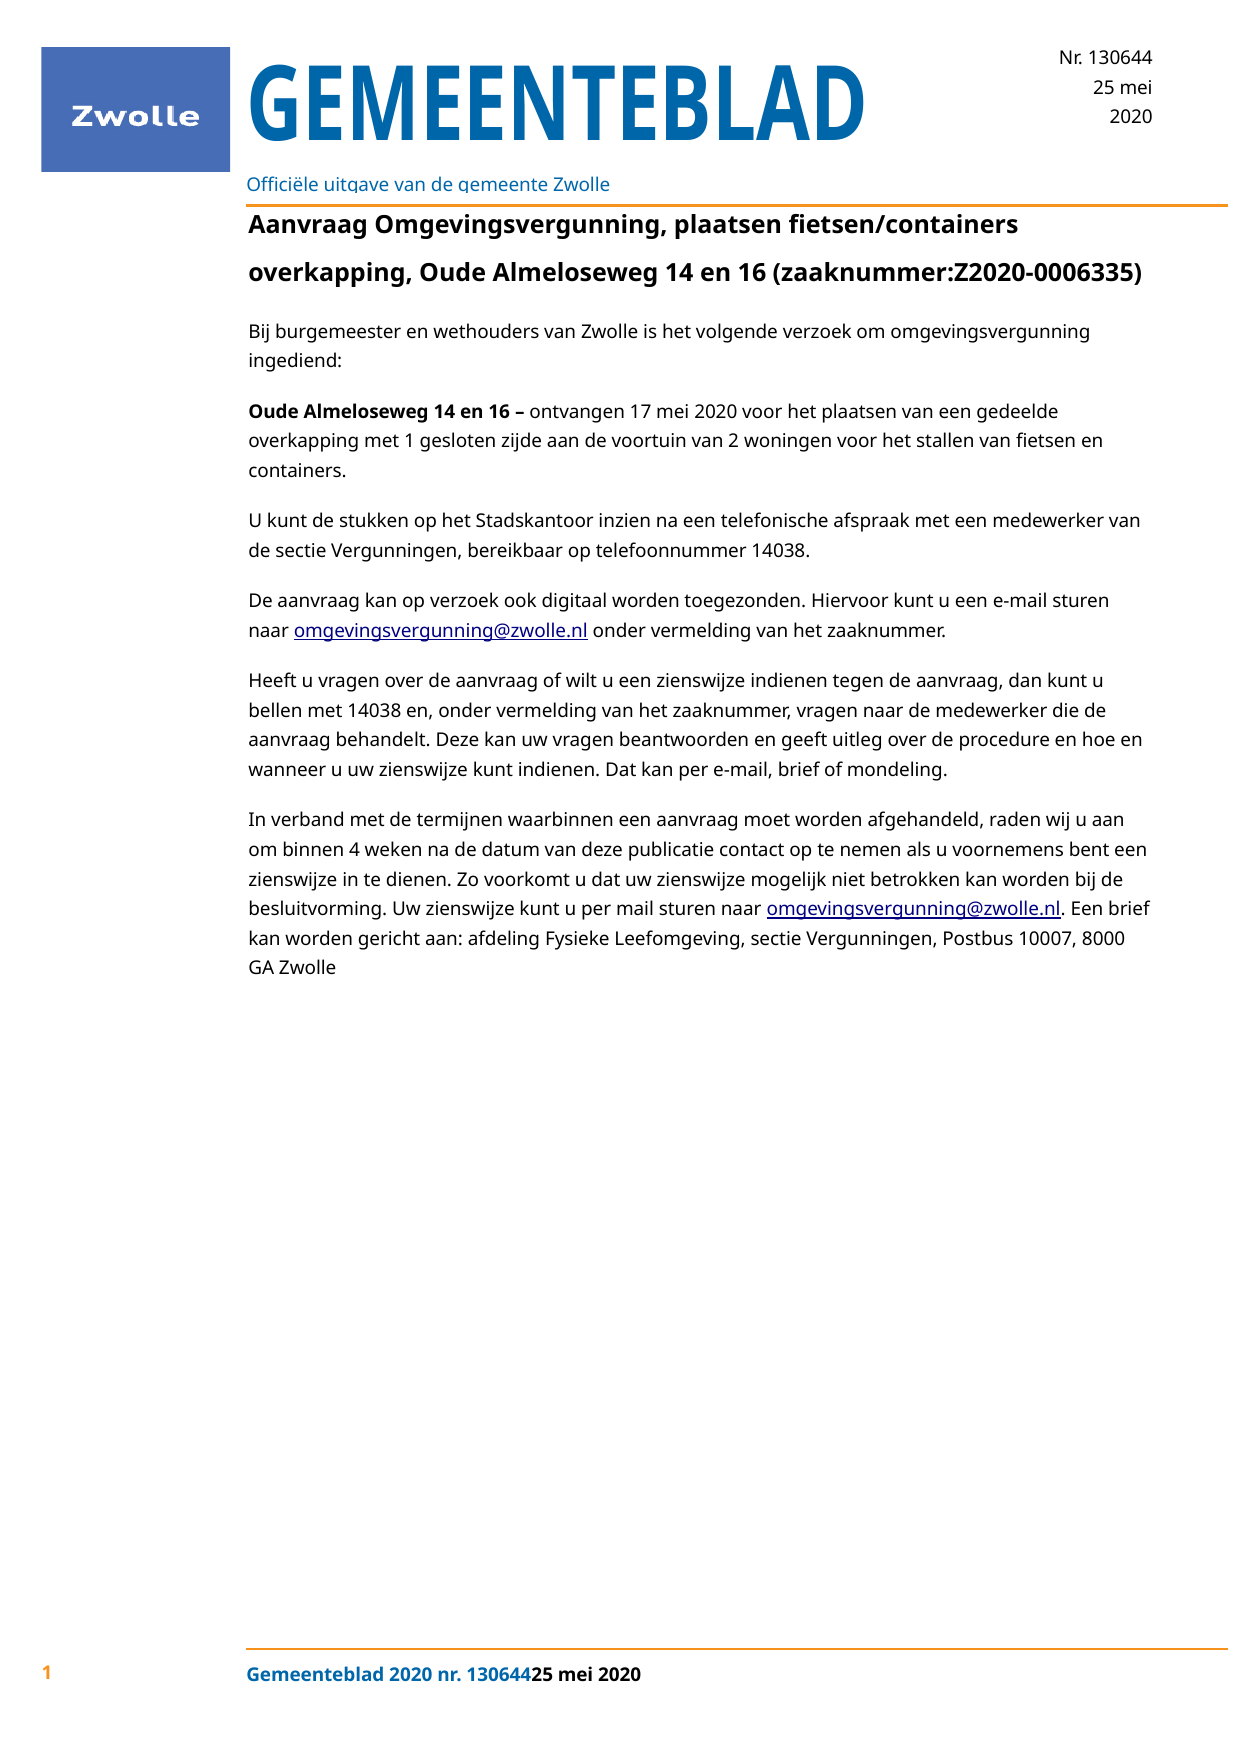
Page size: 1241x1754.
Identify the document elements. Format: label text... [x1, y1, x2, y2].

text Aanvraag Omgevingsvergunning, plaatsen fietsen/containers overkapping, Oude Almeloseweg 14 en 16 (zaaknummer:Z2020-0006335) [248, 207, 1152, 288]
text Oude Almeloseweg 14 en 16 – ontvangen 17 mei 2020 voor het plaatsen van een gedeelde overkapping met 1 gesloten zijde aan de voortuin van 2 woningen voor het stallen van fietsen en containers. [248, 398, 1152, 483]
picture [41, 47, 231, 172]
text Heeft u vragen over de aanvraag of wilt u een zienswijze indienen tegen de aanvraag, dan kunt u bellen met 14038 en, onder vermelding van het zaaknummer, vragen naar de medewerker die de aanvraag behandelt. Deze kan uw vragen beantwoorden en geeft uitleg over de procedure en hoe en wanneer u uw zienswijze kunt indienen. Dat kan per e-mail, brief of mondeling. [248, 667, 1152, 782]
text U kunt de stukken op het Stadskantoor inzien na een telefonische afspraak met een medewerker van de sectie Vergunningen, bereikbaar op telefoonnummer 14038. [248, 507, 1152, 563]
text Bij burgemeester en wethouders van Zwolle is het volgende verzoek om omgevingsvergunning ingediend: [248, 318, 1152, 373]
text In verband met de termijnen waarbinnen een aanvraag moet worden afgehandeld, raden wij u aan om binnen 4 weken na de datum van deze publicatie contact op te nemen als u voornemens bent een zienswijze in te dienen. Zo voorkomt u dat uw zienswijze mogelijk niet betrokken kan worden bij de besluitvorming. Uw zienswijze kunt u per mail sturen naar omgevingsvergunning@zwolle.nl. Een brief kan worden gericht aan: afdeling Fysieke Leefomgeving, sectie Vergunningen, Postbus 10007, 8000 GA Zwolle [248, 807, 1152, 980]
text De aanvraag kan op verzoek ook digitaal worden toegezonden. Hiervoor kunt u een e-mail sturen naar omgevingsvergunning@zwolle.nl onder vermelding van het zaaknummer. [248, 587, 1152, 643]
